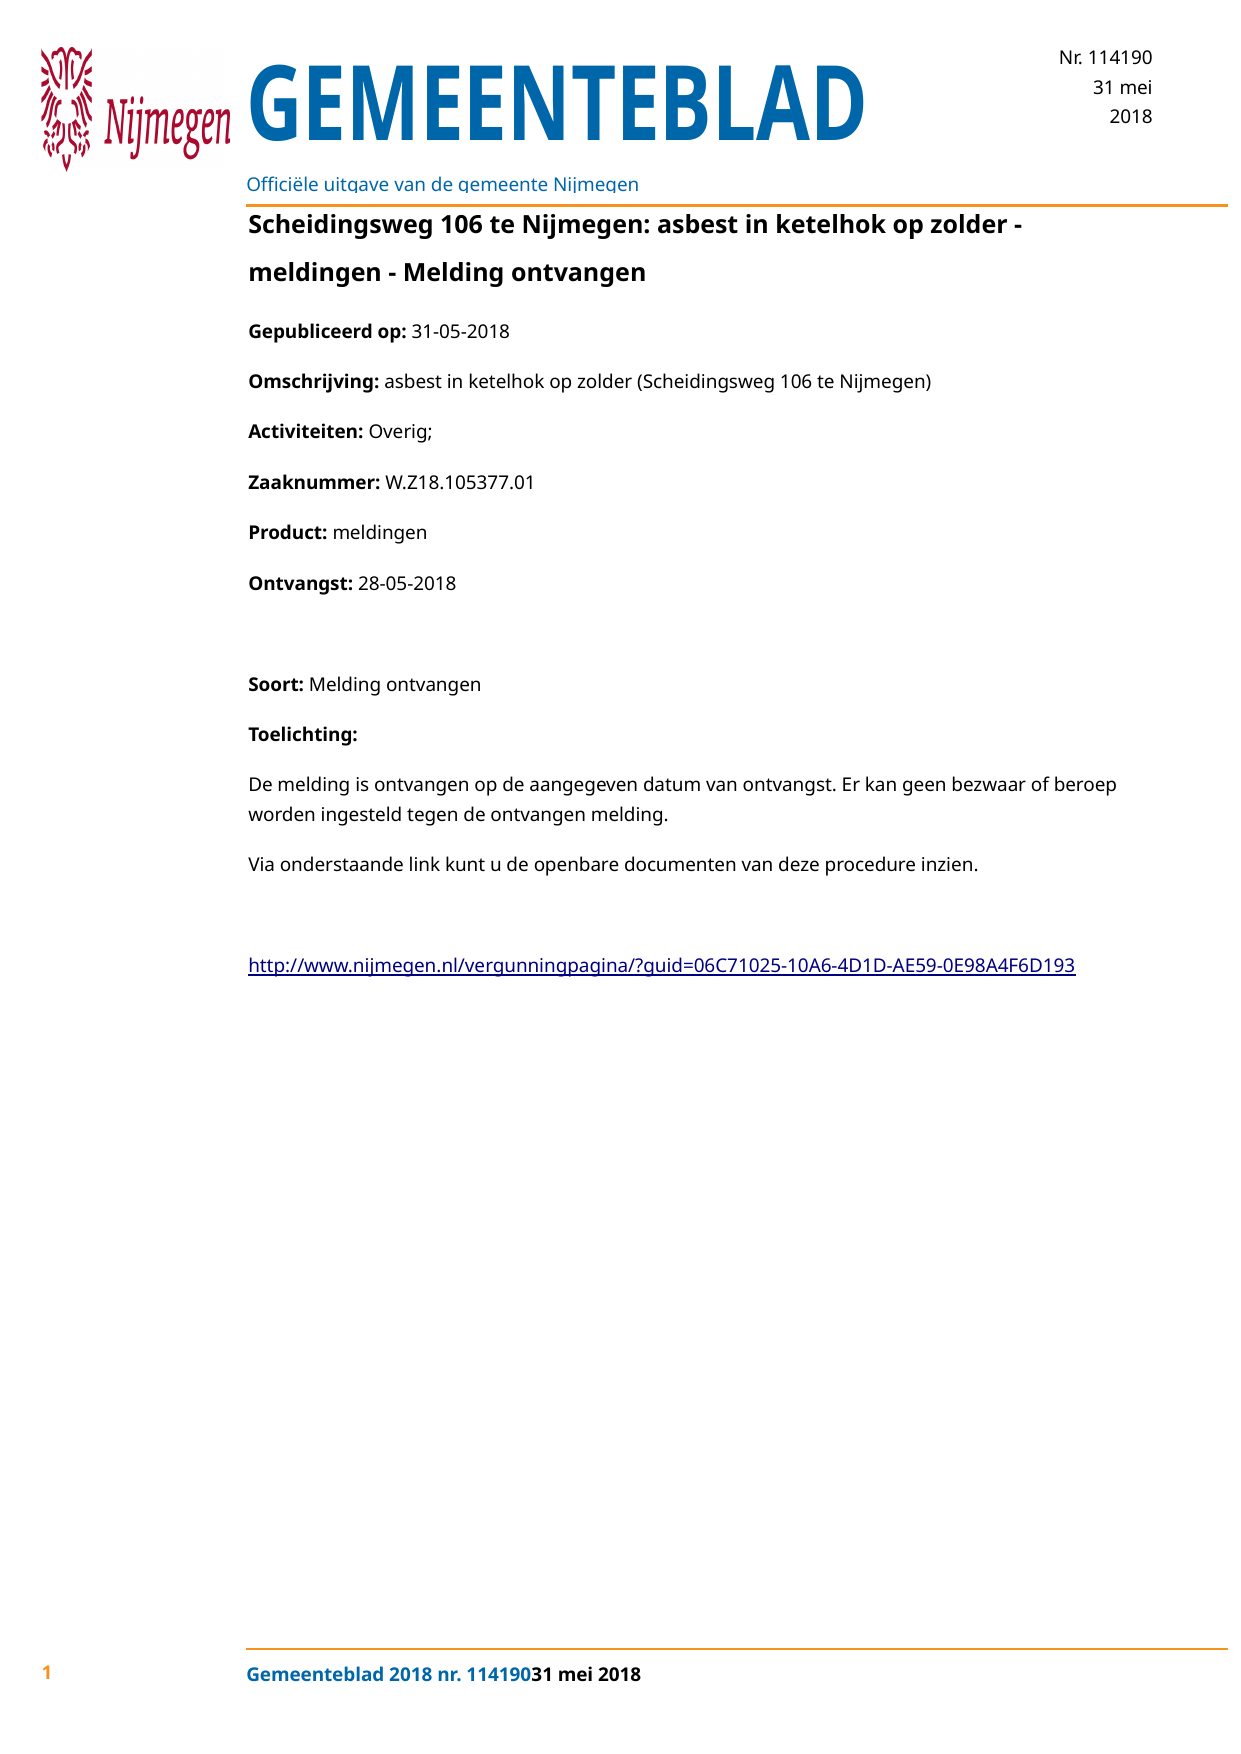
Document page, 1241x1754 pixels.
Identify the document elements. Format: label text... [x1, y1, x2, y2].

text Omschrijving: asbest in ketelhok op zolder (Scheidingsweg 106 te Nijmegen) [248, 368, 1152, 394]
text Gepubliceerd op: 31-05-2018 [248, 318, 1152, 344]
text Zaaknummer: W.Z18.105377.01 [248, 469, 1152, 495]
text http://www.nijmegen.nl/vergunningpagina/?guid=06C71025-10A6-4D1D-AE59-0E98A4F6D193 [248, 952, 1152, 978]
picture [41, 47, 231, 172]
text Toelichting: [248, 721, 1152, 747]
text Via onderstaande link kunt u de openbare documenten van deze procedure inzien. [248, 852, 1152, 877]
text De melding is ontvangen op de aangegeven datum van ontvangst. Er kan geen bezwaar of beroep worden ingesteld tegen de ontvangen melding. [248, 772, 1152, 827]
text Ontvangst: 28-05-2018 [248, 570, 1152, 596]
text Product: meldingen [248, 519, 1152, 545]
text Soort: Melding ontvangen [248, 671, 1152, 697]
text Scheidingsweg 106 te Nijmegen: asbest in ketelhok op zolder - meldingen - Melding ontvangen [248, 207, 1152, 288]
text Activiteiten: Overig; [248, 419, 1152, 444]
